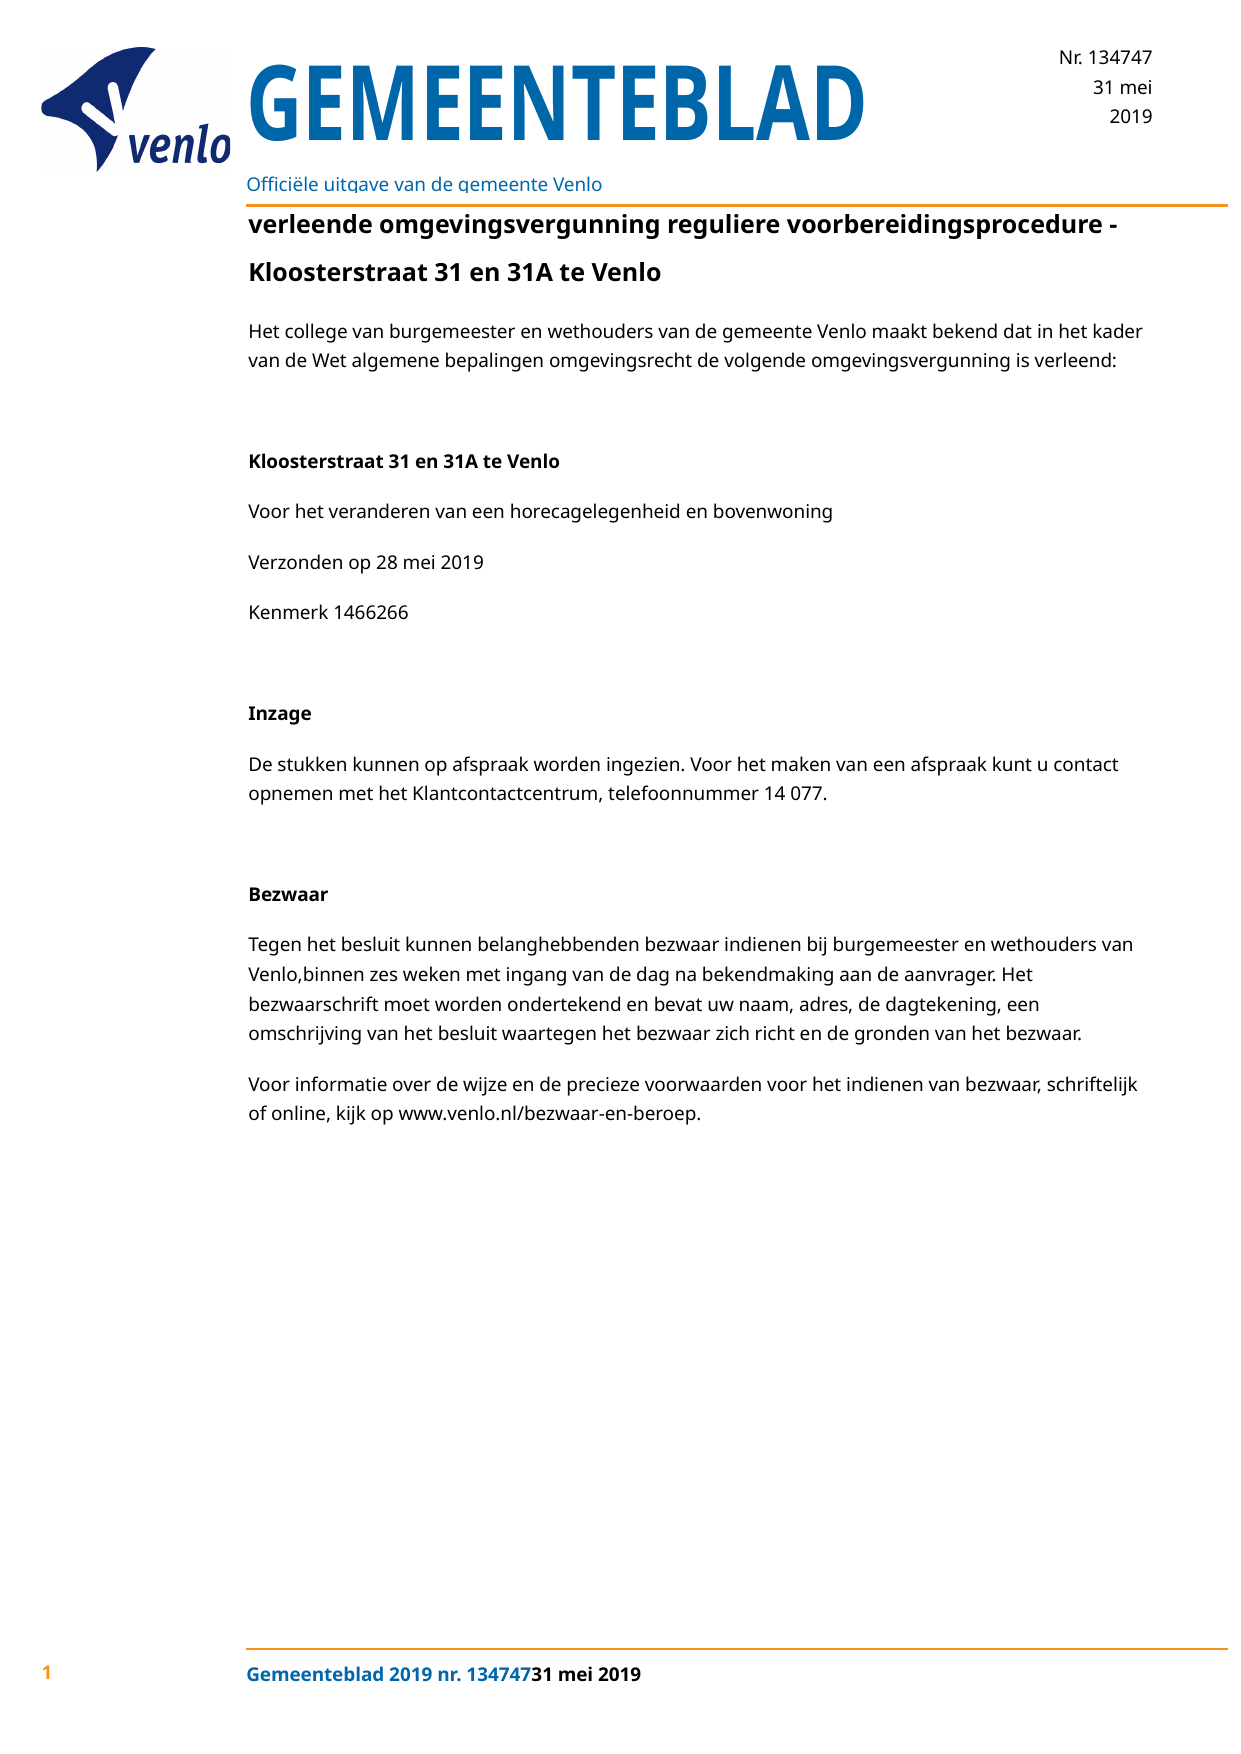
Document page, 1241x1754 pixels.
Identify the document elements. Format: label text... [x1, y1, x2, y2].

text Bezwaar [248, 881, 1152, 907]
text Kloosterstraat 31 en 31A te Venlo [248, 448, 1152, 474]
text Kenmerk 1466266 [248, 599, 1152, 625]
text Voor het veranderen van een horecagelegenheid en bovenwoning [248, 499, 1152, 524]
text Tegen het besluit kunnen belanghebbenden bezwaar indienen bij burgemeester en wethouders van Venlo,binnen zes weken met ingang van de dag na bekendmaking aan de aanvrager. Het bezwaarschrift moet worden ondertekend en bevat uw naam, adres, de dagtekening, een omschrijving van het besluit waartegen het bezwaar zich richt en de gronden van het bezwaar. [248, 932, 1152, 1046]
text Voor informatie over de wijze en de precieze voorwaarden voor het indienen van bezwaar, schriftelijk of online, kijk op www.venlo.nl/bezwaar-en-beroep. [248, 1071, 1152, 1126]
text Het college van burgemeester en wethouders van de gemeente Venlo maakt bekend dat in het kader van de Wet algemene bepalingen omgevingsrecht de volgende omgevingsvergunning is verleend: [248, 318, 1152, 373]
text Verzonden op 28 mei 2019 [248, 549, 1152, 575]
picture [41, 47, 231, 172]
text verleende omgevingsvergunning reguliere voorbereidingsprocedure - Kloosterstraat 31 en 31A te Venlo [248, 207, 1152, 288]
text De stukken kunnen op afspraak worden ingezien. Voor het maken van een afspraak kunt u contact opnemen met het Klantcontactcentrum, telefoonnummer 14 077. [248, 751, 1152, 806]
text Inzage [248, 700, 1152, 726]
